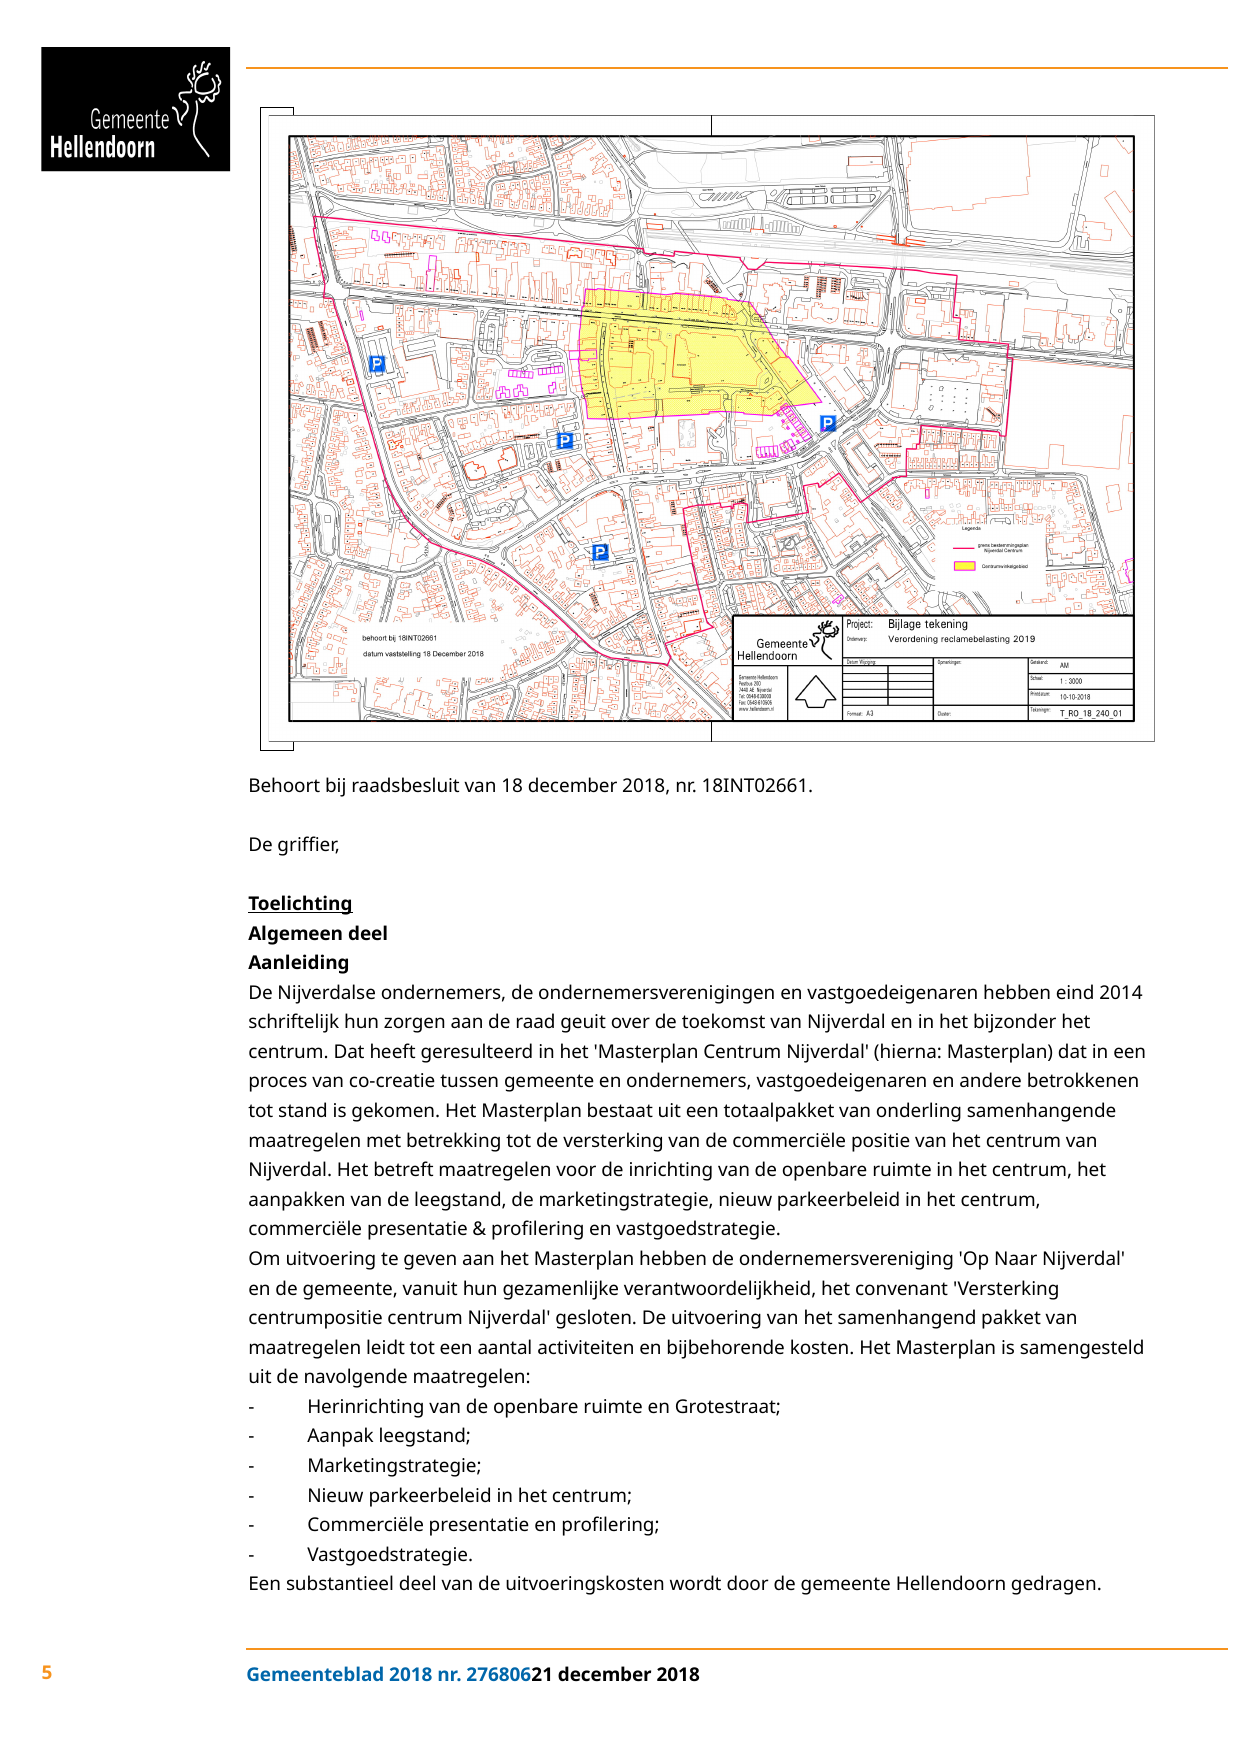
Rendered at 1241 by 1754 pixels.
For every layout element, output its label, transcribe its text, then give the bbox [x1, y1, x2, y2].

picture [268, 115, 1155, 742]
text Toelichting [248, 890, 1152, 916]
list Nieuw parkeerbeleid in het centrum; [248, 1482, 1152, 1508]
text De griffier, [248, 831, 1152, 857]
list Commerciële presentatie en profilering; [248, 1511, 1152, 1537]
text Algemeen deel [248, 920, 1152, 946]
list Herinrichting van de openbare ruimte en Grotestraat; [248, 1393, 1152, 1419]
text Behoort bij raadsbesluit van 18 december 2018, nr. 18INT02661. [248, 772, 1152, 798]
text De Nijverdalse ondernemers, de ondernemersverenigingen en vastgoedeigenaren hebben eind 2014 schriftelijk hun zorgen aan de raad geuit over de toekomst van Nijverdal en in het bijzonder het centrum. Dat heeft geresulteerd in het 'Masterplan Centrum Nijverdal' (hierna: Masterplan) dat in een proces van co-creatie tussen gemeente en ondernemers, vastgoedeigenaren en andere betrokkenen tot stand is gekomen. Het Masterplan bestaat uit een totaalpakket van onderling samenhangende maatregelen met betrekking tot de versterking van de commerciële positie van het centrum van Nijverdal. Het betreft maatregelen voor de inrichting van de openbare ruimte in het centrum, het aanpakken van de leegstand, de marketingstrategie, nieuw parkeerbeleid in het centrum, commerciële presentatie & profilering en vastgoedstrategie. [248, 979, 1152, 1241]
list Vastgoedstrategie. [248, 1541, 1152, 1567]
text Om uitvoering te geven aan het Masterplan hebben de ondernemersvereniging 'Op Naar Nijverdal' en de gemeente, vanuit hun gezamenlijke verantwoordelijkheid, het convenant 'Versterking centrumpositie centrum Nijverdal' gesloten. De uitvoering van het samenhangend pakket van maatregelen leidt tot een aantal activiteiten en bijbehorende kosten. Het Masterplan is samengesteld uit de navolgende maatregelen: [248, 1245, 1152, 1389]
text Aanleiding [248, 949, 1152, 975]
list Aanpak leegstand; [248, 1423, 1152, 1448]
text Een substantieel deel van de uitvoeringskosten wordt door de gemeente Hellendoorn gedragen. [248, 1571, 1152, 1596]
picture [41, 47, 231, 172]
list Marketingstrategie; [248, 1452, 1152, 1478]
